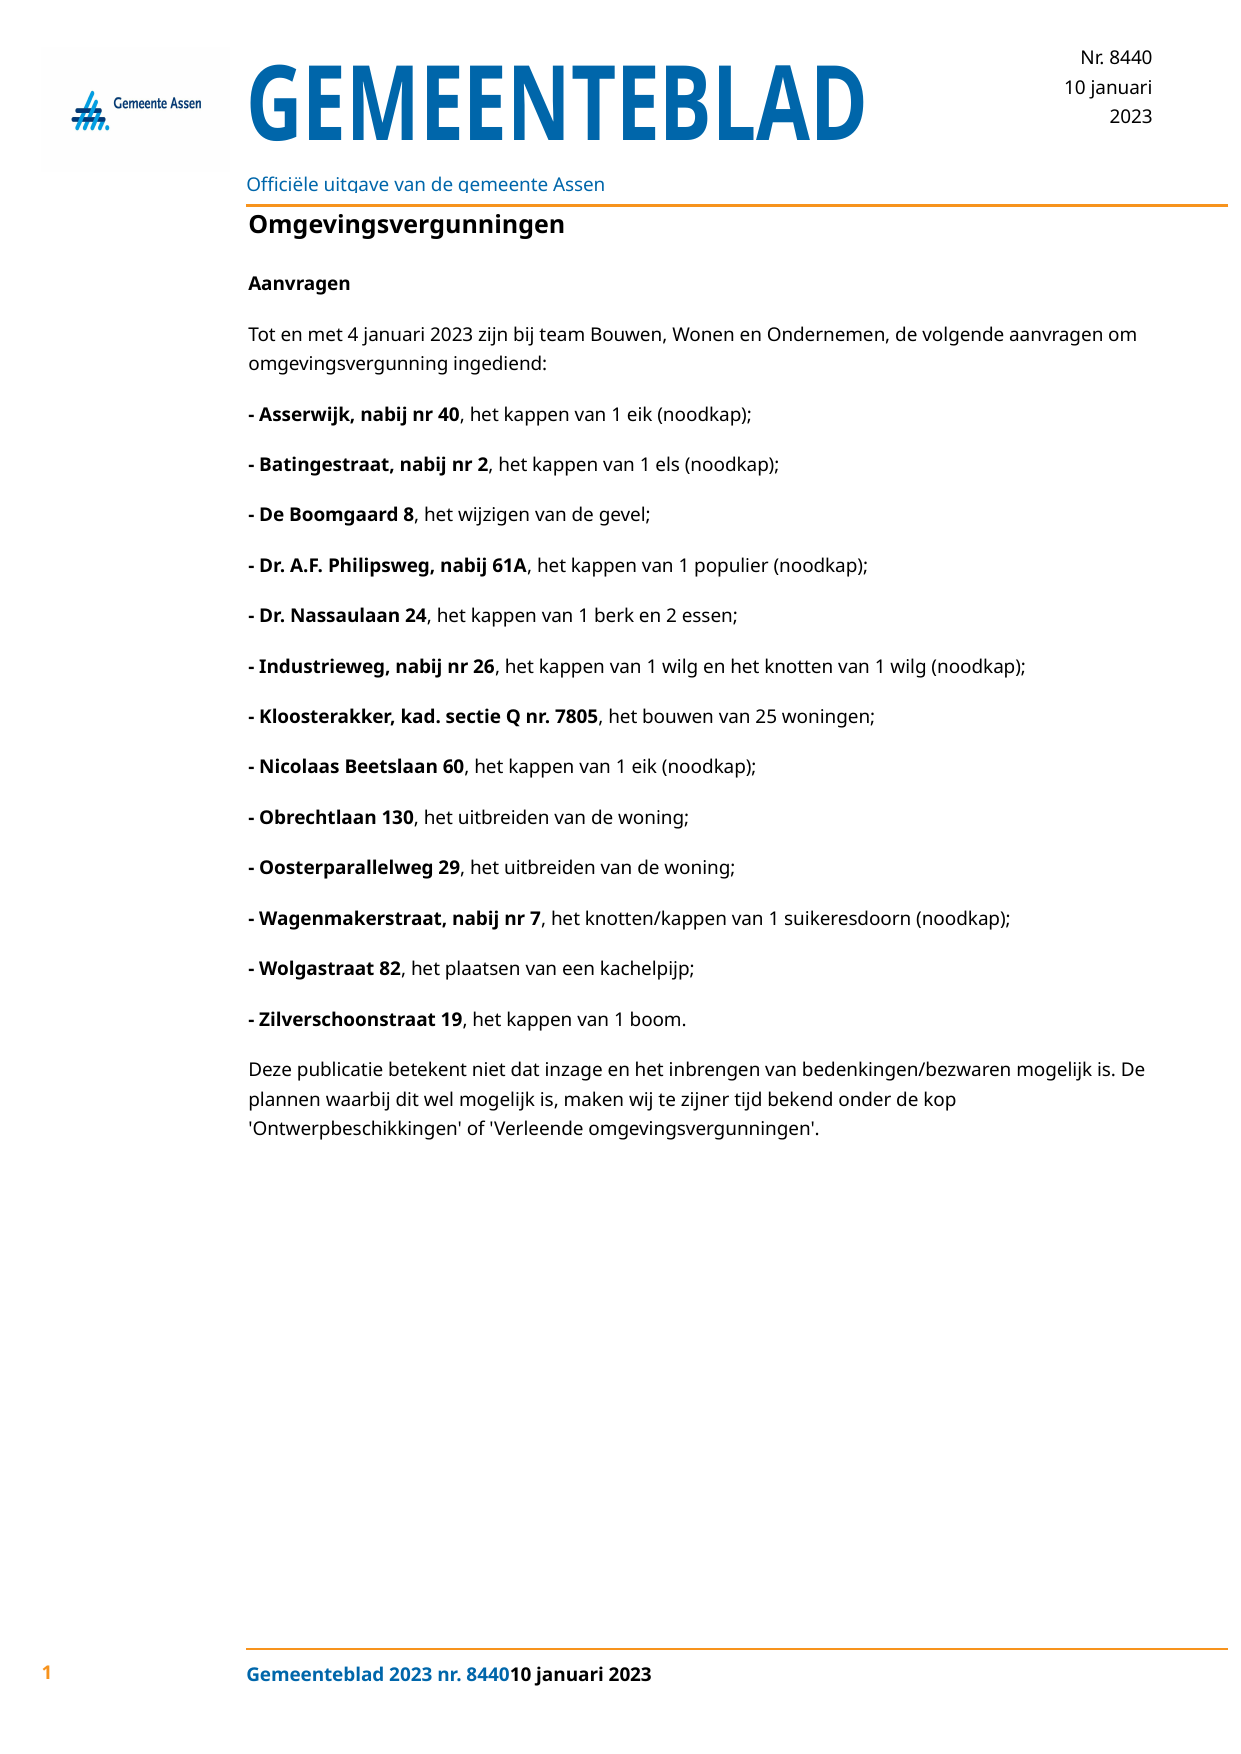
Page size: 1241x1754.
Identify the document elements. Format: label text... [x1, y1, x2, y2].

text Aanvragen [248, 270, 1152, 296]
text - Nicolaas Beetslaan 60, het kappen van 1 eik (noodkap); [248, 754, 1152, 779]
text - De Boomgaard 8, het wijzigen van de gevel; [248, 502, 1152, 527]
picture [41, 47, 231, 172]
text - Batingestraat, nabij nr 2, het kappen van 1 els (noodkap); [248, 451, 1152, 477]
text - Oosterparallelweg 29, het uitbreiden van de woning; [248, 854, 1152, 880]
text - Industrieweg, nabij nr 26, het kappen van 1 wilg en het knotten van 1 wilg (noodkap); [248, 653, 1152, 678]
text - Obrechtlaan 130, het uitbreiden van de woning; [248, 804, 1152, 830]
text - Kloosterakker, kad. sectie Q nr. 7805, het bouwen van 25 woningen; [248, 703, 1152, 729]
text - Asserwijk, nabij nr 40, het kappen van 1 eik (noodkap); [248, 401, 1152, 426]
text - Dr. A.F. Philipsweg, nabij 61A, het kappen van 1 populier (noodkap); [248, 552, 1152, 578]
text - Dr. Nassaulaan 24, het kappen van 1 berk en 2 essen; [248, 602, 1152, 628]
text Tot en met 4 januari 2023 zijn bij team Bouwen, Wonen en Ondernemen, de volgende aanvragen om omgevingsvergunning ingediend: [248, 321, 1152, 376]
text Deze publicatie betekent niet dat inzage en het inbrengen van bedenkingen/bezwaren mogelijk is. De plannen waarbij dit wel mogelijk is, maken wij te zijner tijd bekend onder de kop 'Ontwerpbeschikkingen' of 'Verleende omgevingsvergunningen'. [248, 1056, 1152, 1141]
text - Zilverschoonstraat 19, het kappen van 1 boom. [248, 1006, 1152, 1031]
text - Wagenmakerstraat, nabij nr 7, het knotten/kappen van 1 suikeresdoorn (noodkap); [248, 905, 1152, 931]
text - Wolgastraat 82, het plaatsen van een kachelpijp; [248, 955, 1152, 981]
text Omgevingsvergunningen [248, 207, 1152, 241]
